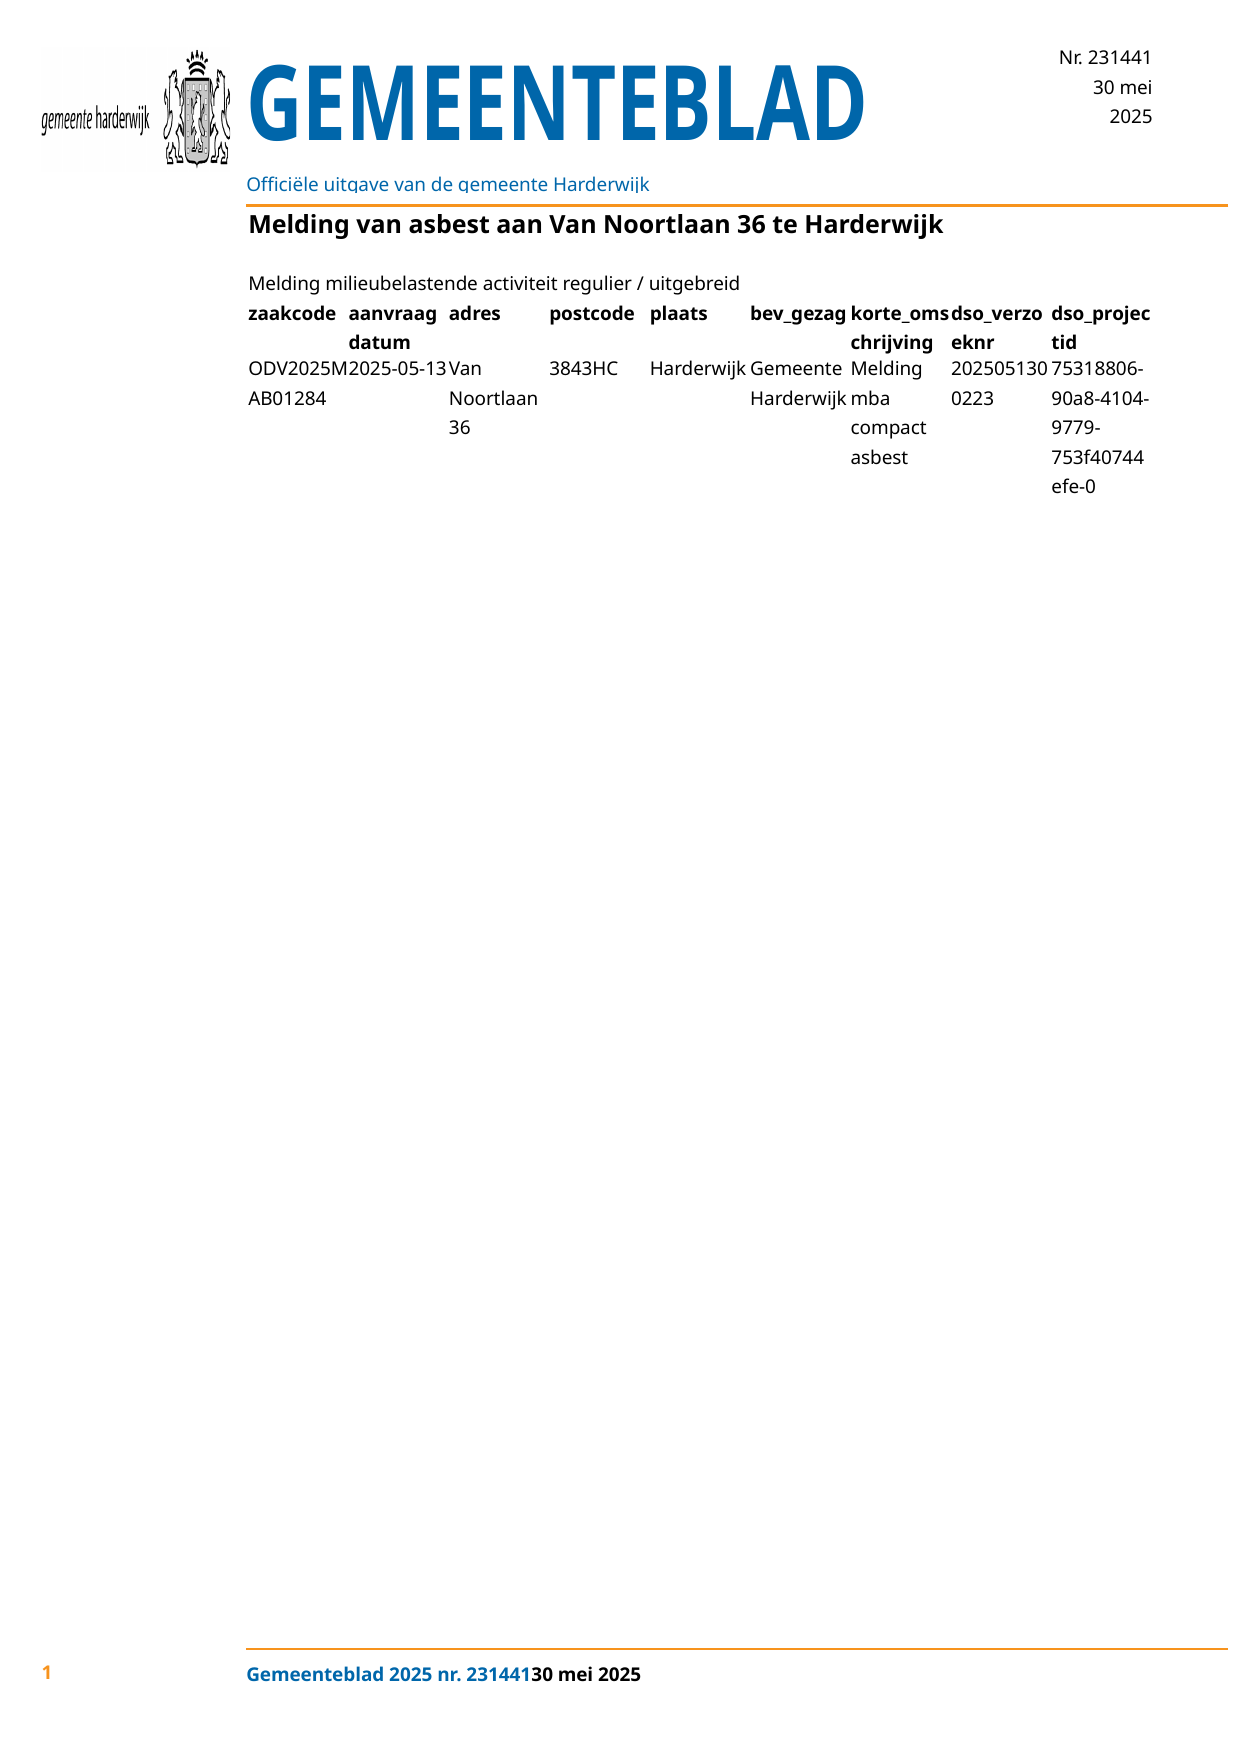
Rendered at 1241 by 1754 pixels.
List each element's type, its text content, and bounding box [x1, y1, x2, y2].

table_cell 3843HC [549, 355, 649, 499]
table_cell Gemeente Harderwijk [750, 355, 850, 499]
table_cell Van Noortlaan 36 [449, 355, 549, 499]
table_header zaakcode [248, 300, 348, 355]
text Melding milieubelastende activiteit regulier / uitgebreid [248, 270, 1152, 296]
table_header dso_projectid [1051, 300, 1152, 355]
text Melding van asbest aan Van Noortlaan 36 te Harderwijk [248, 207, 1152, 241]
table_cell Harderwijk [650, 355, 750, 499]
table_cell ODV2025MAB01284 [248, 355, 348, 499]
table_header korte_omschrijving [850, 300, 951, 355]
table_header aanvraagdatum [348, 300, 449, 355]
table_header plaats [650, 300, 750, 355]
table_header adres [449, 300, 549, 355]
table_cell 2025051300223 [951, 355, 1051, 499]
table_header postcode [549, 300, 649, 355]
picture [41, 47, 231, 172]
table_cell Melding mba compact asbest [850, 355, 951, 499]
table_cell 75318806-90a8-4104-9779-753f40744efe-0 [1051, 355, 1152, 499]
table_header dso_verzoeknr [951, 300, 1051, 355]
table_cell 2025-05-13 [348, 355, 449, 499]
table_header bev_gezag [750, 300, 850, 355]
